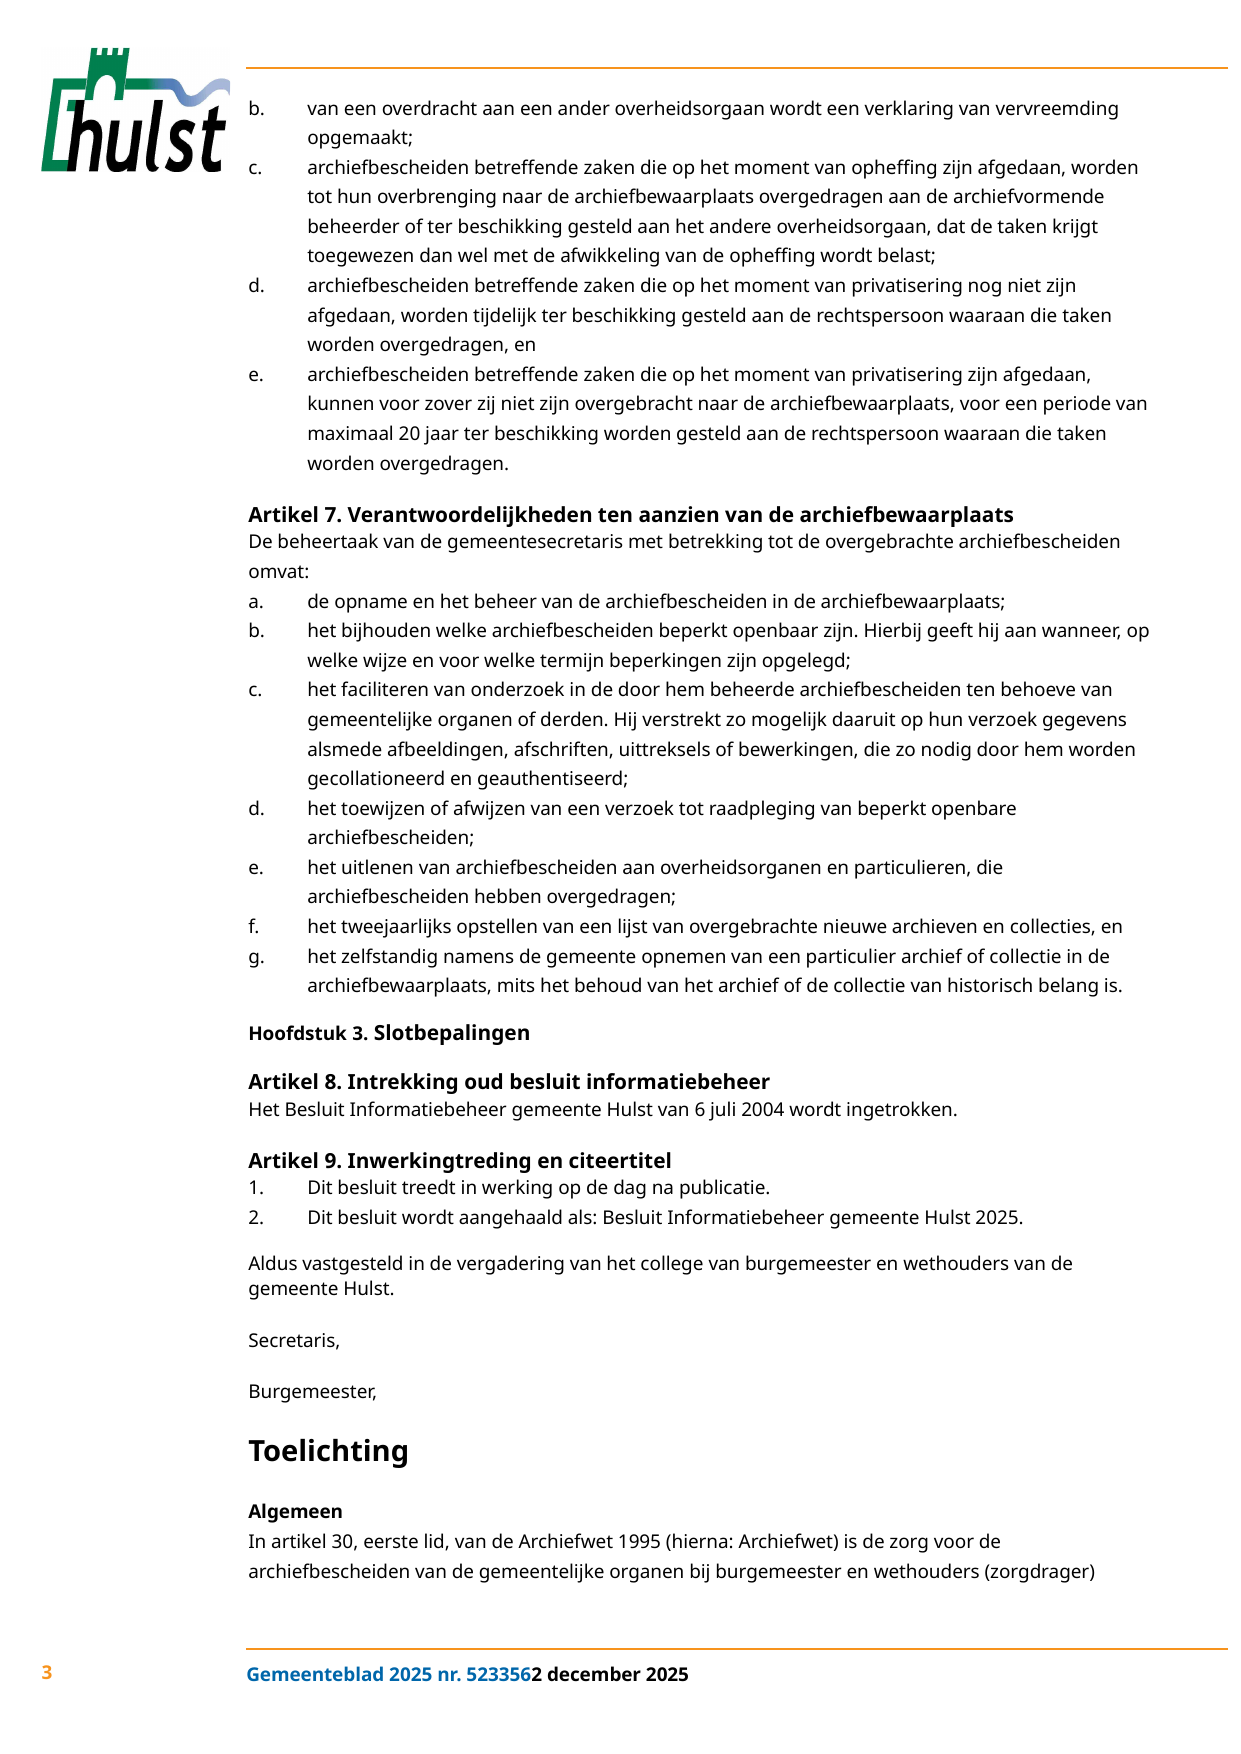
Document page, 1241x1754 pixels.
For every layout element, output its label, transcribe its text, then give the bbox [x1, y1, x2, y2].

list het uitlenen van archiefbescheiden aan overheidsorganen en particulieren, die archiefbescheiden hebben overgedragen; [248, 854, 1152, 909]
text Artikel 7. Verantwoordelijkheden ten aanzien van de archiefbewaarplaats [248, 500, 1152, 529]
list het faciliteren van onderzoek in de door hem beheerde archiefbescheiden ten behoeve van gemeentelijke organen of derden. Hij verstrekt zo mogelijk daaruit op hun verzoek gegevens alsmede afbeeldingen, afschriften, uittreksels of bewerkingen, die zo nodig door hem worden gecollationeerd en geauthentiseerd; [248, 677, 1152, 791]
text In artikel 30, eerste lid, van de Archiefwet 1995 (hierna: Archiefwet) is de zorg voor de archiefbescheiden van de gemeentelijke organen bij burgemeester en wethouders (zorgdrager) [248, 1528, 1152, 1584]
list Dit besluit treedt in werking op de dag na publicatie. [248, 1174, 1152, 1200]
picture [41, 47, 231, 172]
text Het Besluit Informatiebeheer gemeente Hulst van 6 juli 2004 wordt ingetrokken. [248, 1096, 1152, 1121]
text De beheertaak van de gemeentesecretaris met betrekking tot de overgebrachte archiefbescheiden [248, 529, 1152, 554]
list Dit besluit wordt aangehaald als: Besluit Informatiebeheer gemeente Hulst 2025. [248, 1204, 1152, 1230]
list de opname en het beheer van de archiefbescheiden in de archiefbewaarplaats; [248, 588, 1152, 613]
list archiefbescheiden betreffende zaken die op het moment van privatisering zijn afgedaan, kunnen voor zover zij niet zijn overgebracht naar de archiefbewaarplaats, voor een periode van maximaal 20 jaar ter beschikking worden gesteld aan de rechtspersoon waaraan die taken worden overgedragen. [248, 361, 1152, 476]
list het toewijzen of afwijzen van een verzoek tot raadpleging van beperkt openbare archiefbescheiden; [248, 795, 1152, 850]
text Artikel 8. Intrekking oud besluit informatiebeheer [248, 1067, 1152, 1096]
list archiefbescheiden betreffende zaken die op het moment van opheffing zijn afgedaan, worden tot hun overbrenging naar de archiefbewaarplaats overgedragen aan de archiefvormende beheerder of ter beschikking gesteld aan het andere overheidsorgaan, dat de taken krijgt toegewezen dan wel met de afwikkeling van de opheffing wordt belast; [248, 154, 1152, 268]
text Aldus vastgesteld in de vergadering van het college van burgemeester en wethouders van de [248, 1250, 1152, 1276]
text Algemeen [248, 1499, 1152, 1524]
list van een overdracht aan een ander overheidsorgaan wordt een verklaring van vervreemding opgemaakt; [248, 95, 1152, 150]
list het zelfstandig namens de gemeente opnemen van een particulier archief of collectie in de archiefbewaarplaats, mits het behoud van het archief of de collectie van historisch belang is. [248, 943, 1152, 998]
list archiefbescheiden betreffende zaken die op het moment van privatisering nog niet zijn afgedaan, worden tijdelijk ter beschikking gesteld aan de rechtspersoon waaraan die taken [248, 272, 1152, 328]
text Toelichting [248, 1430, 1152, 1469]
text Secretaris, [248, 1327, 1152, 1353]
list het tweejaarlijks opstellen van een lijst van overgebrachte nieuwe archieven en collecties, en [248, 913, 1152, 939]
text Artikel 9. Inwerkingtreding en citeertitel [248, 1146, 1152, 1174]
text Hoofdstuk 3. Slotbepalingen [248, 1018, 1152, 1046]
list het bijhouden welke archiefbescheiden beperkt openbaar zijn. Hierbij geeft hij aan wanneer, op welke wijze en voor welke termijn beperkingen zijn opgelegd; [248, 617, 1152, 673]
text gemeente Hulst. [248, 1276, 1152, 1301]
text Burgemeester, [248, 1378, 1152, 1404]
text omvat: [248, 558, 1152, 584]
list worden overgedragen, en [248, 331, 1152, 357]
